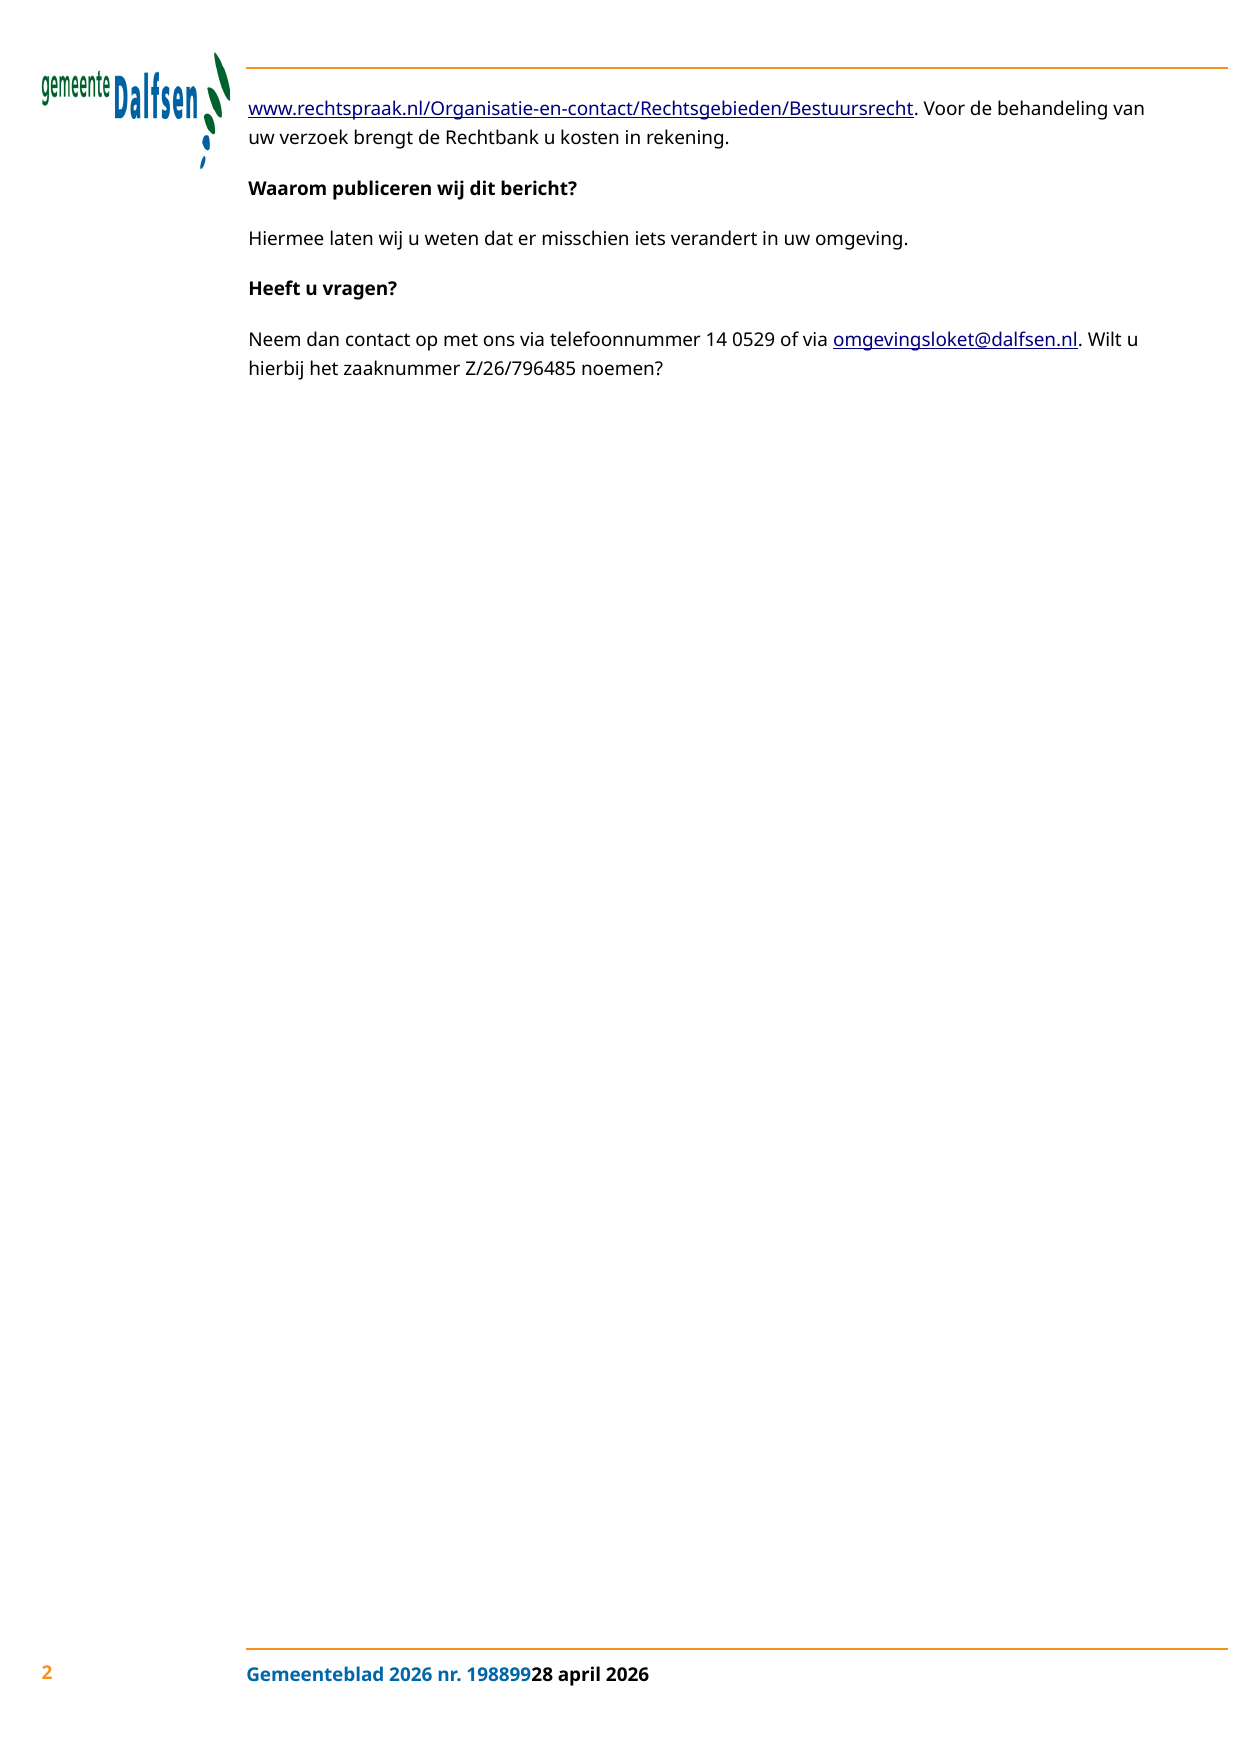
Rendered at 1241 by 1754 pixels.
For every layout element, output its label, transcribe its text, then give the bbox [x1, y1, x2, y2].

text www.rechtspraak.nl/Organisatie-en-contact/Rechtsgebieden/Bestuursrecht. Voor de behandeling van uw verzoek brengt de Rechtbank u kosten in rekening. [248, 95, 1152, 150]
picture [41, 47, 231, 172]
text Waarom publiceren wij dit bericht? [248, 175, 1152, 201]
text Neem dan contact op met ons via telefoonnummer 14 0529 of via omgevingsloket@dalfsen.nl. Wilt u hierbij het zaaknummer Z/26/796485 noemen? [248, 326, 1152, 381]
text Hiermee laten wij u weten dat er misschien iets verandert in uw omgeving. [248, 225, 1152, 251]
text Heeft u vragen? [248, 276, 1152, 301]
